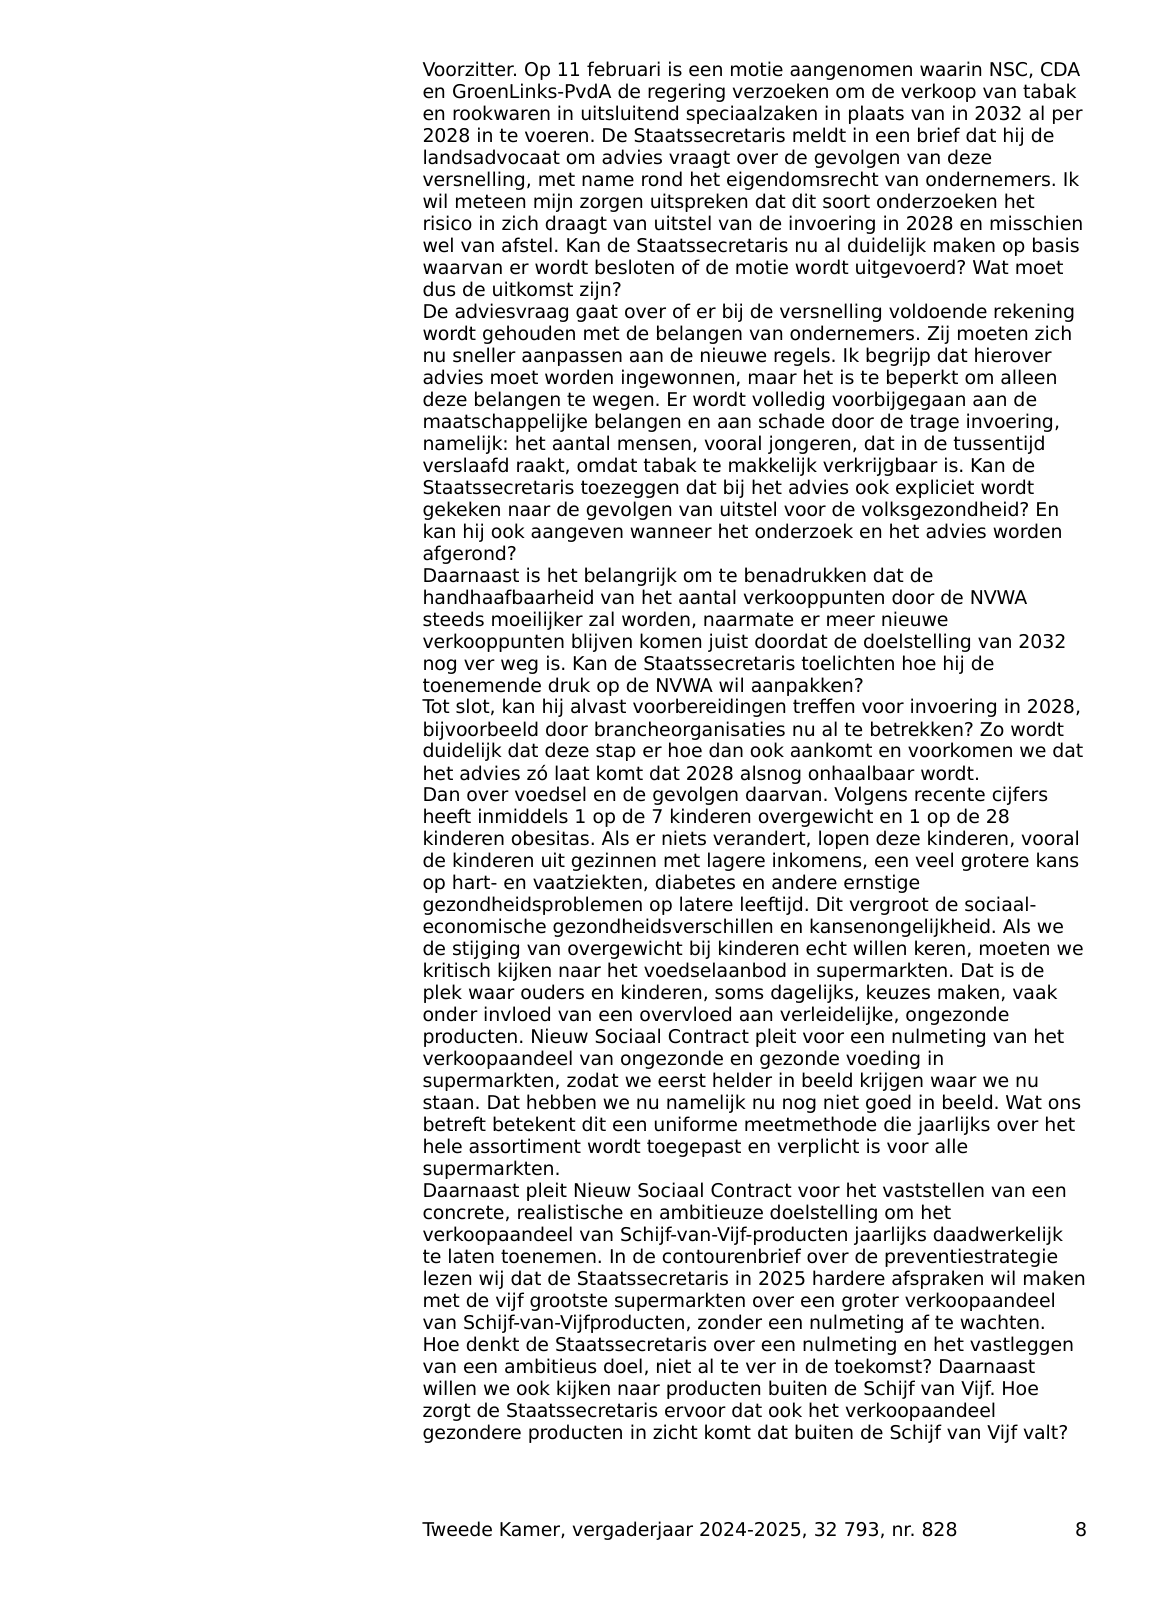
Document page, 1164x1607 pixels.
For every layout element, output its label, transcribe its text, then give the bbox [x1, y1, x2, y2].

text Voorzitter. Op 11 februari is een motie aangenomen waarin NSC, CDA en GroenLinks-PvdA de regering verzoeken om de verkoop van tabak en rookwaren in uitsluitend speciaalzaken in plaats van in 2032 al per 2028 in te voeren. De Staatssecretaris meldt in een brief dat hij de landsadvocaat om advies vraagt over de gevolgen van deze versnelling, met name rond het eigendomsrecht van ondernemers. Ik wil meteen mijn zorgen uitspreken dat dit soort onderzoeken het risico in zich draagt van uitstel van de invoering in 2028 en misschien wel van afstel. Kan de Staatssecretaris nu al duidelijk maken op basis waarvan er wordt besloten of de motie wordt uitgevoerd? Wat moet dus de uitkomst zijn? [422, 59, 1087, 301]
text Daarnaast is het belangrijk om te benadrukken dat de handhaafbaarheid van het aantal verkooppunten door de NVWA steeds moeilijker zal worden, naarmate er meer nieuwe verkooppunten blijven komen juist doordat de doelstelling van 2032 nog ver weg is. Kan de Staatssecretaris toelichten hoe hij de toenemende druk op de NVWA wil aanpakken? [422, 564, 1087, 696]
text Daarnaast pleit Nieuw Sociaal Contract voor het vaststellen van een concrete, realistische en ambitieuze doelstelling om het verkoopaandeel van Schijf-van-Vijf-producten jaarlijks daadwerkelijk te laten toenemen. In de contourenbrief over de preventiestrategie lezen wij dat de Staatssecretaris in 2025 hardere afspraken wil maken met de vijf grootste supermarkten over een groter verkoopaandeel van Schijf-van-Vijfproducten, zonder een nulmeting af te wachten. Hoe denkt de Staatssecretaris over een nulmeting en het vastleggen van een ambitieus doel, niet al te ver in de toekomst? Daarnaast willen we ook kijken naar producten buiten de Schijf van Vijf. Hoe zorgt de Staatssecretaris ervoor dat ook het verkoopaandeel gezondere producten in zicht komt dat buiten de Schijf van Vijf valt? [422, 1180, 1087, 1444]
text Dan over voedsel en de gevolgen daarvan. Volgens recente cijfers heeft inmiddels 1 op de 7 kinderen overgewicht en 1 op de 28 kinderen obesitas. Als er niets verandert, lopen deze kinderen, vooral de kinderen uit gezinnen met lagere inkomens, een veel grotere kans op hart- en vaatziekten, diabetes en andere ernstige gezondheidsproblemen op latere leeftijd. Dit vergroot de sociaal-economische gezondheidsverschillen en kansenongelijkheid. Als we de stijging van overgewicht bij kinderen echt willen keren, moeten we kritisch kijken naar het voedselaanbod in supermarkten. Dat is de plek waar ouders en kinderen, soms dagelijks, keuzes maken, vaak onder invloed van een overvloed aan verleidelijke, ongezonde producten. Nieuw Sociaal Contract pleit voor een nulmeting van het verkoopaandeel van ongezonde en gezonde voeding in supermarkten, zodat we eerst helder in beeld krijgen waar we nu staan. Dat hebben we nu namelijk nu nog niet goed in beeld. Wat ons betreft betekent dit een uniforme meetmethode die jaarlijks over het hele assortiment wordt toegepast en verplicht is voor alle supermarkten. [422, 784, 1087, 1180]
text Tot slot, kan hij alvast voorbereidingen treffen voor invoering in 2028, bijvoorbeeld door brancheorganisaties nu al te betrekken? Zo wordt duidelijk dat deze stap er hoe dan ook aankomt en voorkomen we dat het advies zó laat komt dat 2028 alsnog onhaalbaar wordt. [422, 696, 1087, 784]
text De adviesvraag gaat over of er bij de versnelling voldoende rekening wordt gehouden met de belangen van ondernemers. Zij moeten zich nu sneller aanpassen aan de nieuwe regels. Ik begrijp dat hierover advies moet worden ingewonnen, maar het is te beperkt om alleen deze belangen te wegen. Er wordt volledig voorbijgegaan aan de maatschappelijke belangen en aan schade door de trage invoering, namelijk: het aantal mensen, vooral jongeren, dat in de tussentijd verslaafd raakt, omdat tabak te makkelijk verkrijgbaar is. Kan de Staatssecretaris toezeggen dat bij het advies ook expliciet wordt gekeken naar de gevolgen van uitstel voor de volksgezondheid? En kan hij ook aangeven wanneer het onderzoek en het advies worden afgerond? [422, 301, 1087, 564]
